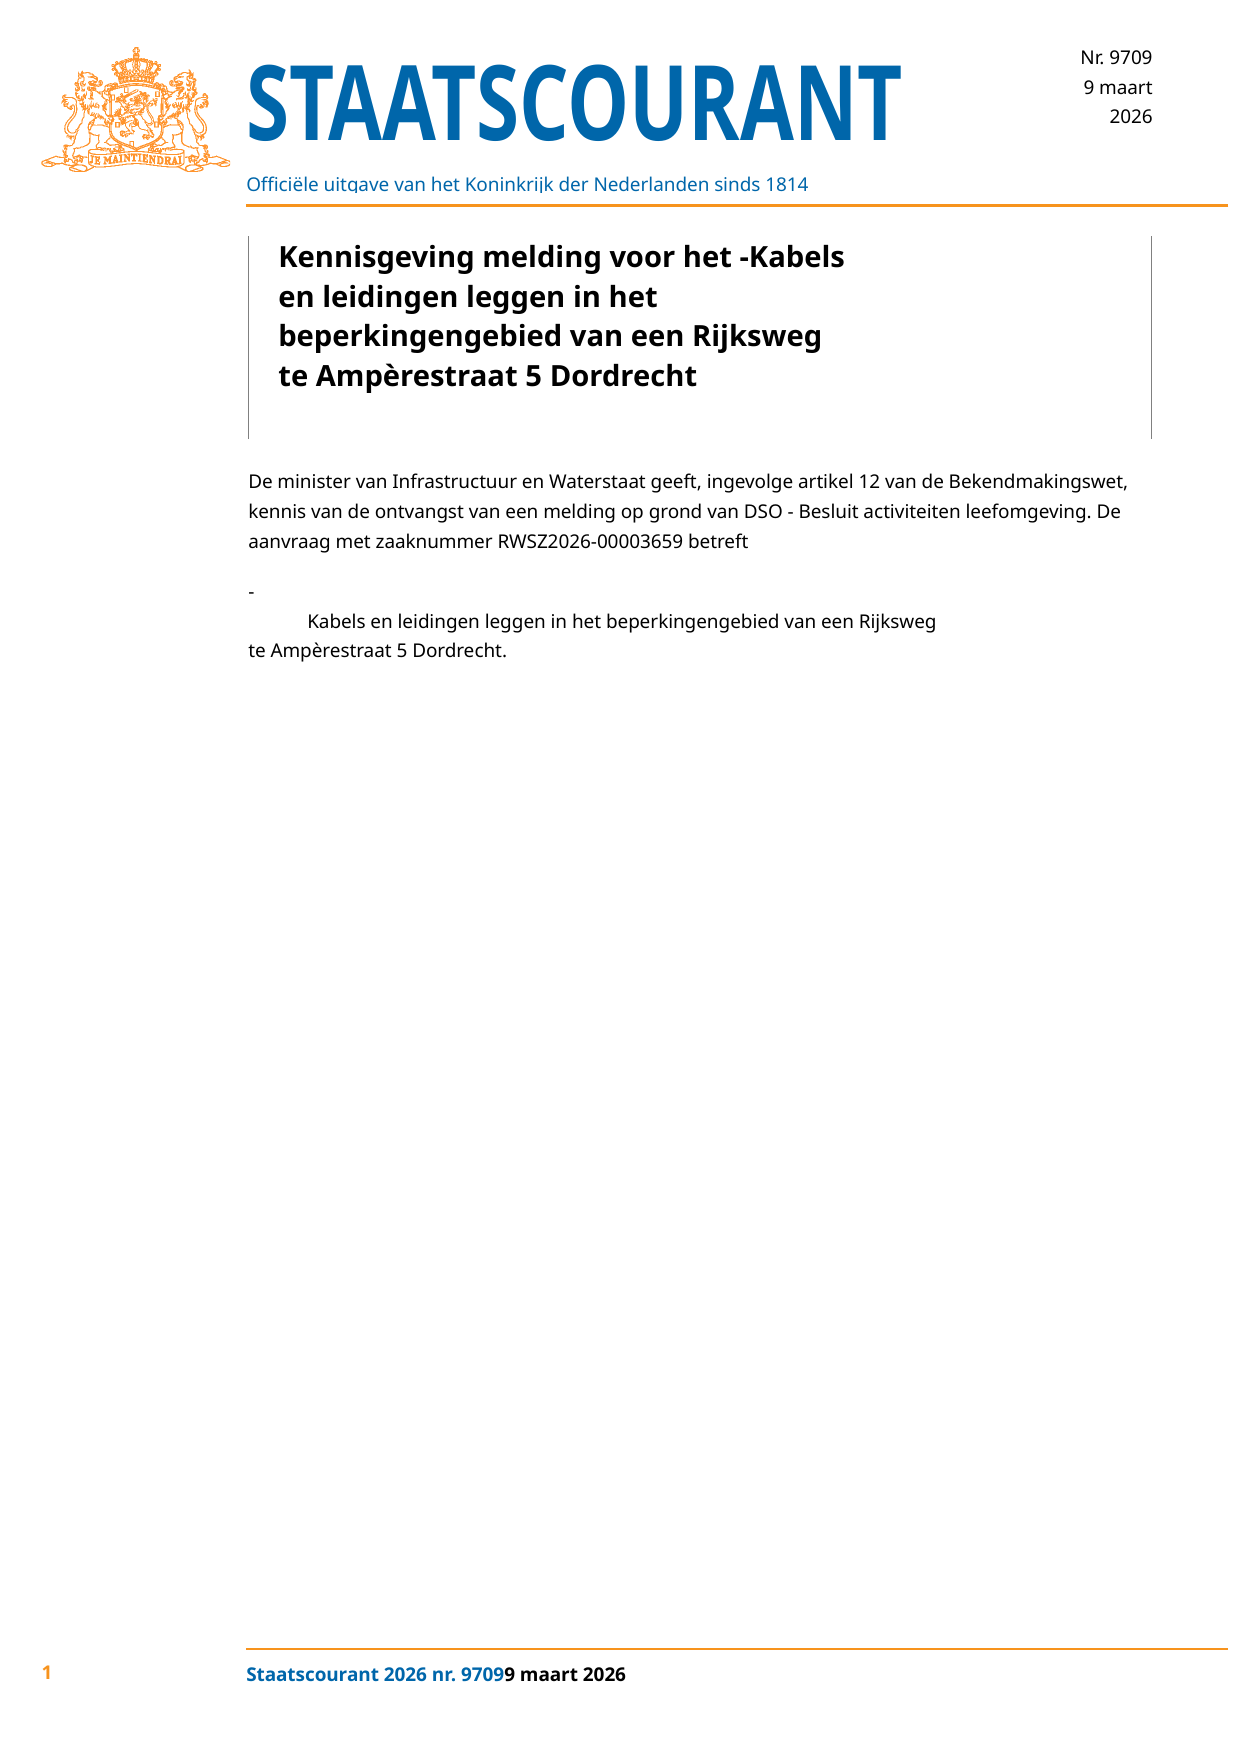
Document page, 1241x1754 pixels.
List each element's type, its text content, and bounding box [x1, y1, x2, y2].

text te Ampèrestraat 5 Dordrecht. [248, 637, 1152, 663]
text De minister van Infrastructuur en Waterstaat geeft, ingevolge artikel 12 van de Bekendmakingswet, kennis van de ontvangst van een melding op grond van DSO - Besluit activiteiten leefomgeving. De aanvraag met zaaknummer RWSZ2026-00003659 betreft [248, 469, 1152, 553]
table_header [850, 236, 912, 413]
table_header [850, 414, 1151, 439]
table_header Kennisgeving melding voor het -Kabels en leidingen leggen in het beperkingengebied van een Rijksweg te Ampèrestraat 5 Dordrecht [249, 236, 850, 439]
table_header [1090, 236, 1151, 413]
picture [912, 236, 1090, 414]
list Kabels en leidingen leggen in het beperkingengebied van een Rijksweg [248, 608, 1152, 633]
picture [41, 47, 231, 172]
